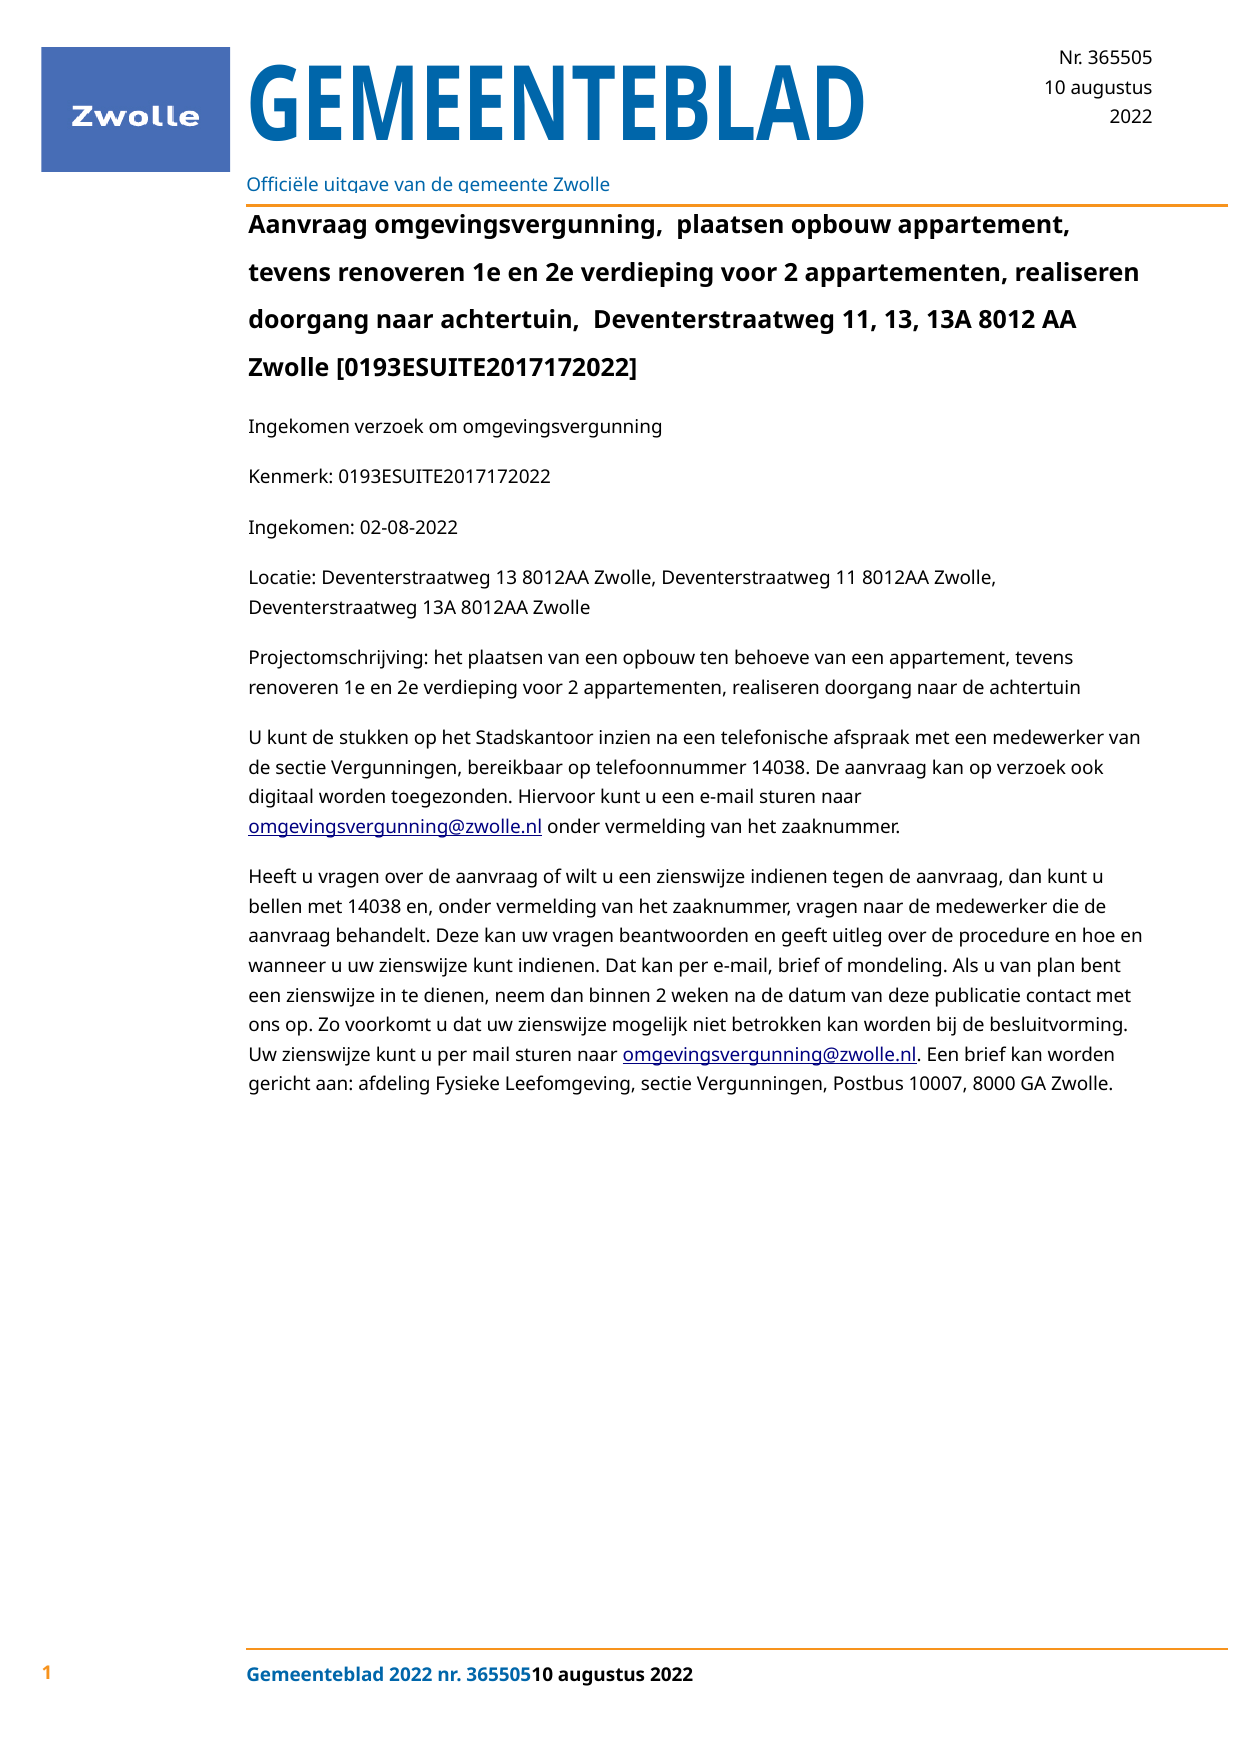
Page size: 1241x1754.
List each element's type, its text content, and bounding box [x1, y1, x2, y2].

text Ingekomen verzoek om omgevingsvergunning [248, 413, 1152, 439]
text U kunt de stukken op het Stadskantoor inzien na een telefonische afspraak met een medewerker van de sectie Vergunningen, bereikbaar op telefoonnummer 14038. De aanvraag kan op verzoek ook digitaal worden toegezonden. Hiervoor kunt u een e-mail sturen naar omgevingsvergunning@zwolle.nl onder vermelding van het zaaknummer. [248, 724, 1152, 839]
text Aanvraag omgevingsvergunning, plaatsen opbouw appartement, tevens renoveren 1e en 2e verdieping voor 2 appartementen, realiseren doorgang naar achtertuin, Deventerstraatweg 11, 13, 13A 8012 AA Zwolle [0193ESUITE2017172022] [248, 207, 1152, 384]
text Ingekomen: 02-08-2022 [248, 514, 1152, 540]
text Kenmerk: 0193ESUITE2017172022 [248, 463, 1152, 489]
text Heeft u vragen over de aanvraag of wilt u een zienswijze indienen tegen de aanvraag, dan kunt u bellen met 14038 en, onder vermelding van het zaaknummer, vragen naar de medewerker die de aanvraag behandelt. Deze kan uw vragen beantwoorden en geeft uitleg over de procedure en hoe en wanneer u uw zienswijze kunt indienen. Dat kan per e-mail, brief of mondeling. Als u van plan bent een zienswijze in te dienen, neem dan binnen 2 weken na de datum van deze publicatie contact met ons op. Zo voorkomt u dat uw zienswijze mogelijk niet betrokken kan worden bij de besluitvorming. Uw zienswijze kunt u per mail sturen naar omgevingsvergunning@zwolle.nl. Een brief kan worden gericht aan: afdeling Fysieke Leefomgeving, sectie Vergunningen, Postbus 10007, 8000 GA Zwolle. [248, 863, 1152, 1096]
picture [41, 47, 231, 172]
text Locatie: Deventerstraatweg 13 8012AA Zwolle, Deventerstraatweg 11 8012AA Zwolle, Deventerstraatweg 13A 8012AA Zwolle [248, 564, 1152, 620]
text Projectomschrijving: het plaatsen van een opbouw ten behoeve van een appartement, tevens renoveren 1e en 2e verdieping voor 2 appartementen, realiseren doorgang naar de achtertuin [248, 644, 1152, 700]
